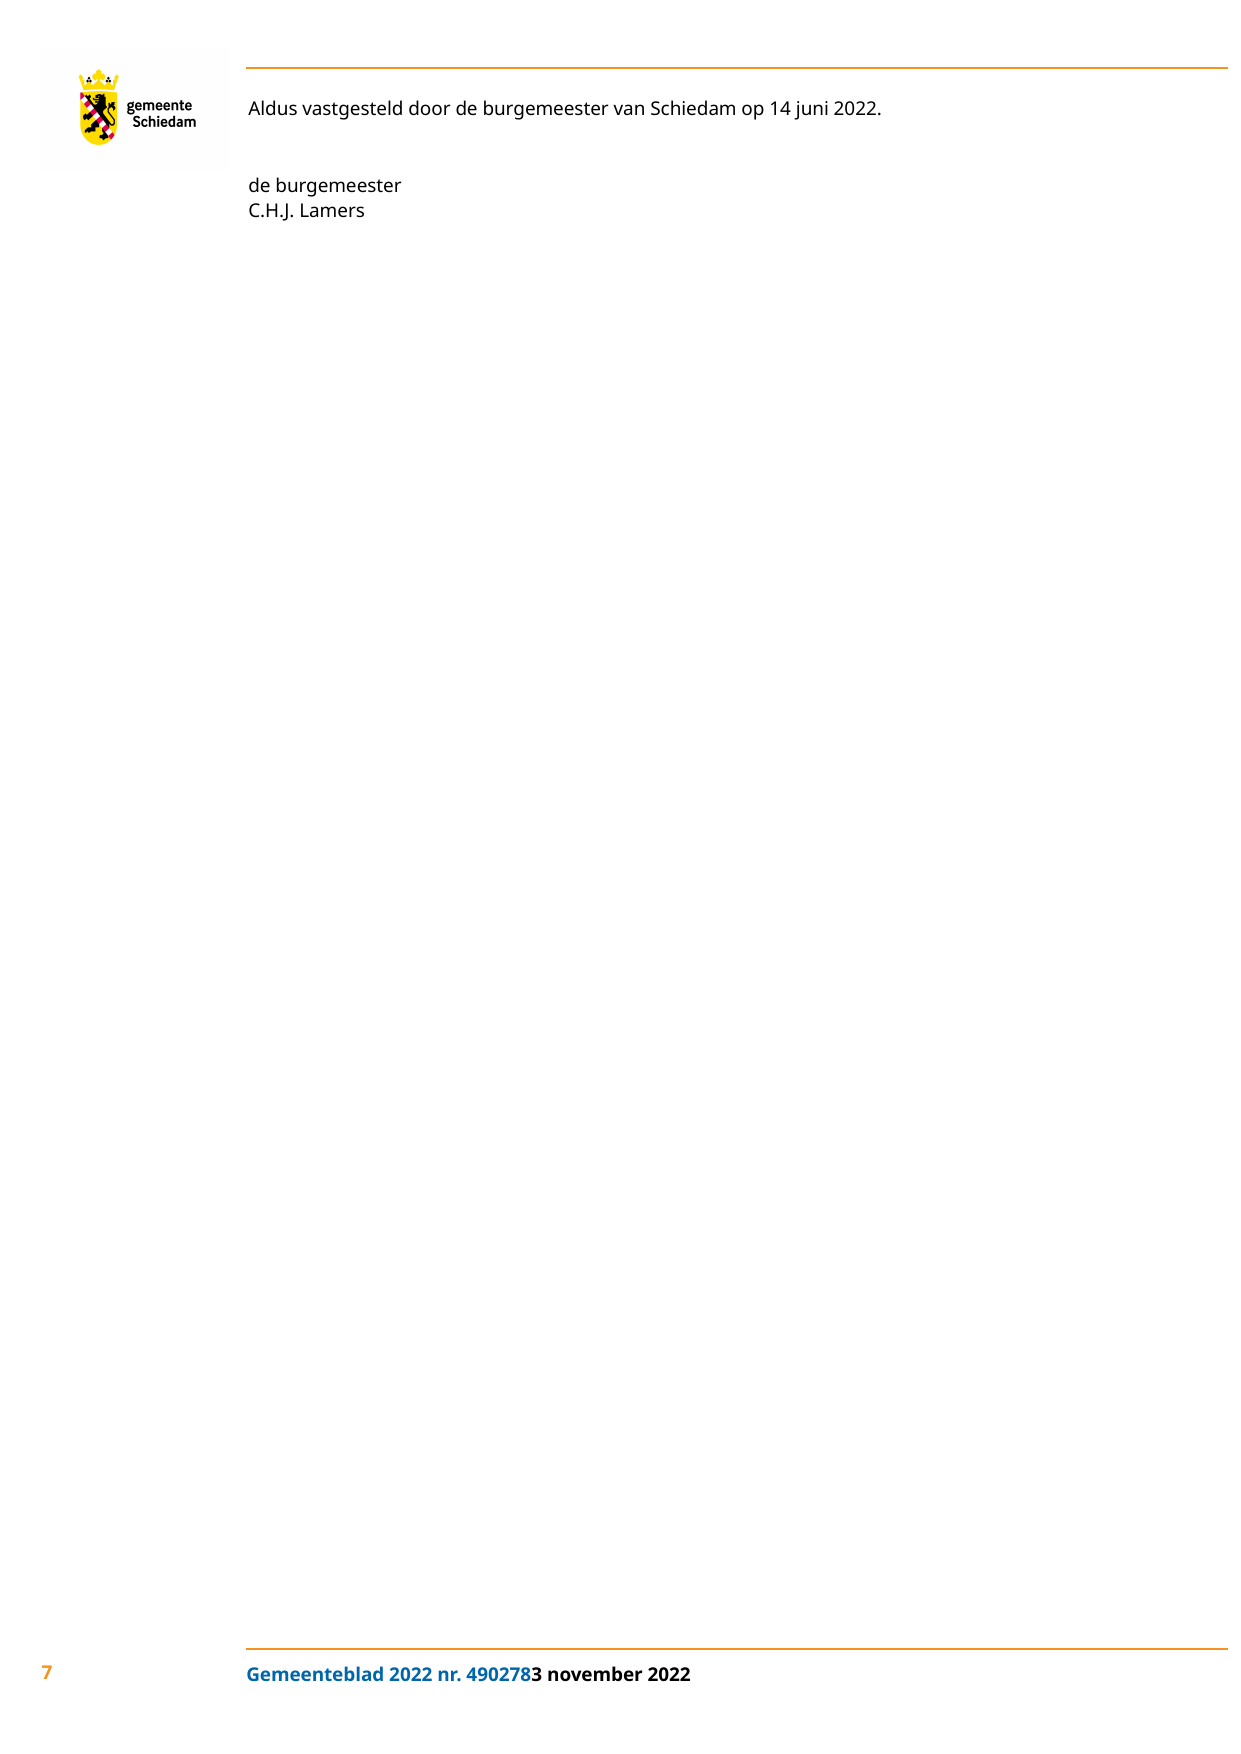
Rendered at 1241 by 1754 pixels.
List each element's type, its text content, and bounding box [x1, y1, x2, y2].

text C.H.J. Lamers [248, 198, 1152, 223]
picture [41, 47, 231, 172]
text de burgemeester [248, 172, 1152, 198]
text Aldus vastgesteld door de burgemeester van Schiedam op 14 juni 2022. [248, 95, 1152, 121]
